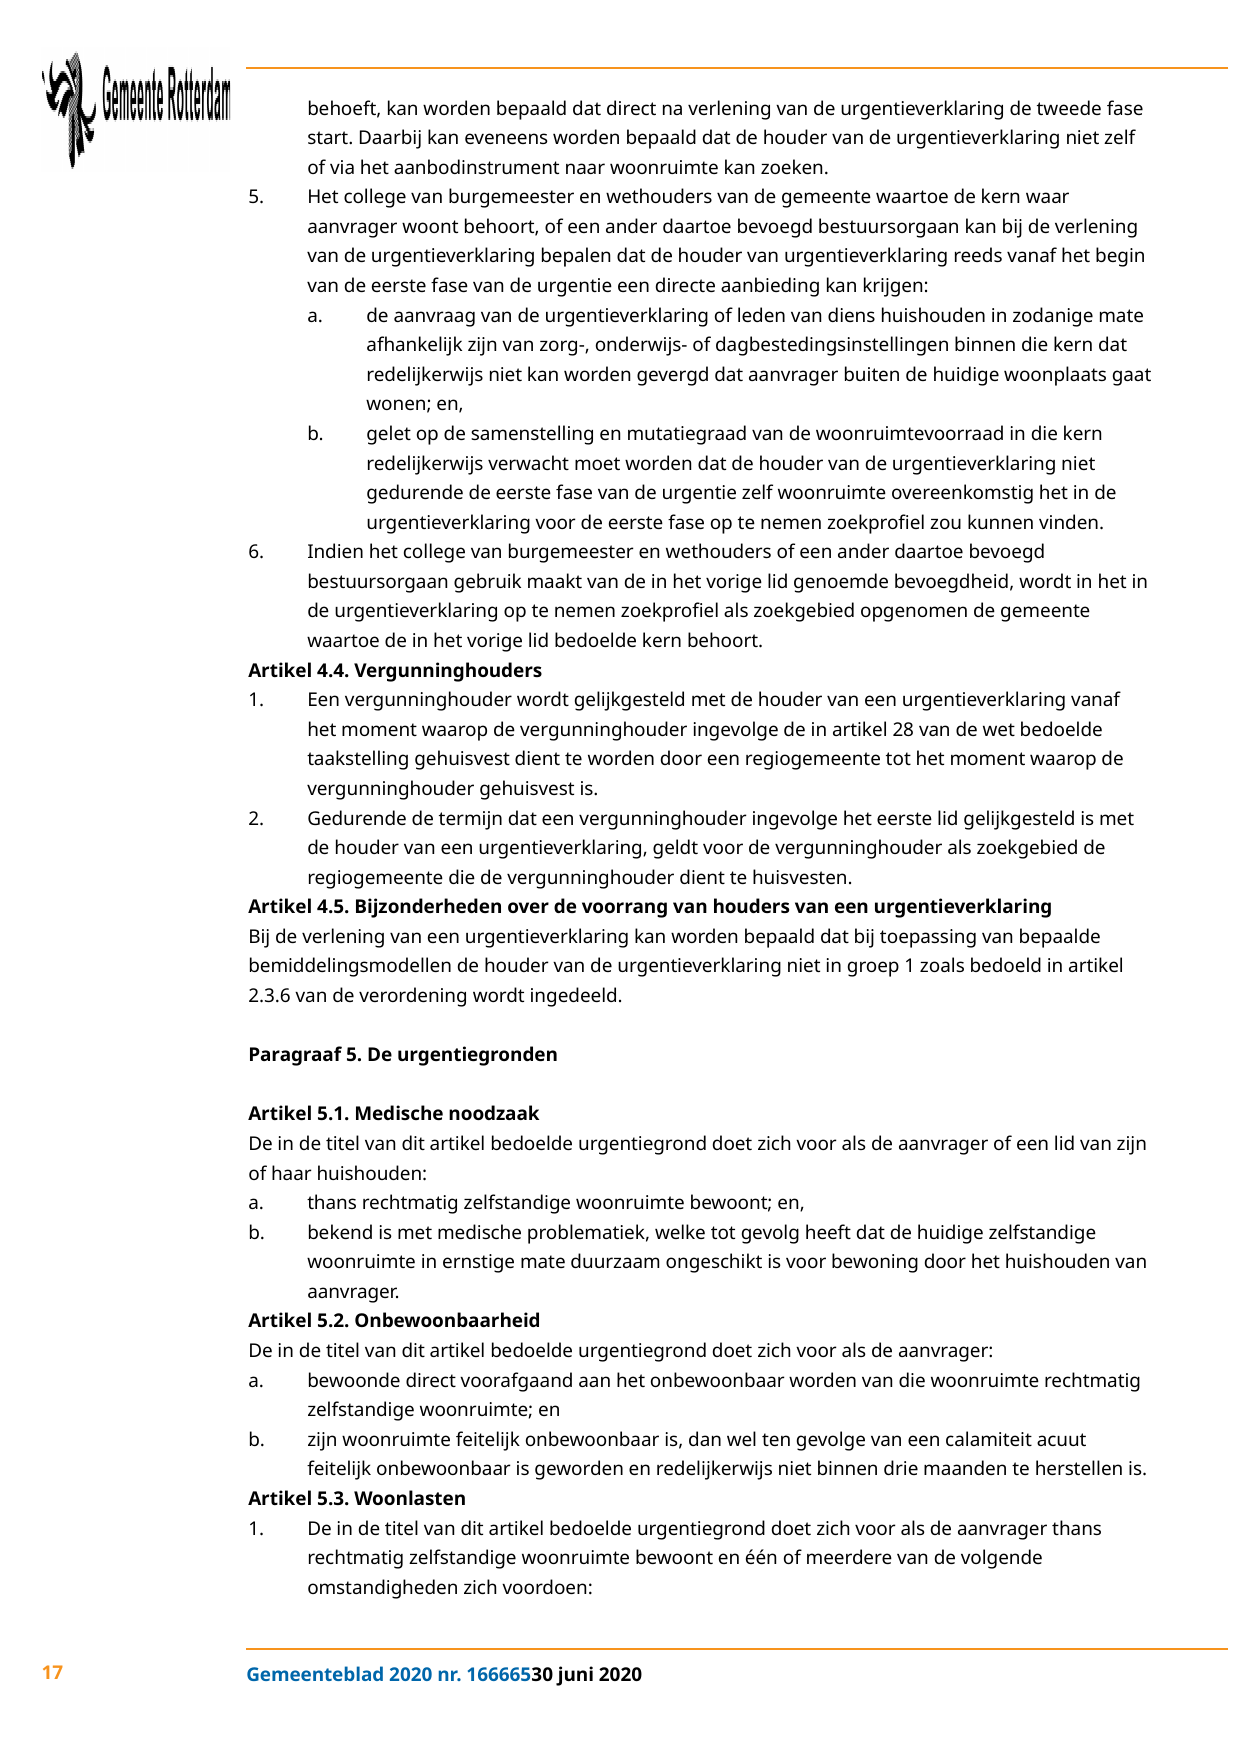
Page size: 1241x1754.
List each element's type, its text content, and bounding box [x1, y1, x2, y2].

text Artikel 5.1. Medische noodzaak [248, 1101, 1152, 1126]
text De in de titel van dit artikel bedoelde urgentiegrond doet zich voor als de aanvrager of een lid van zijn of haar huishouden: [248, 1130, 1152, 1186]
text Bij de verlening van een urgentieverklaring kan worden bepaald dat bij toepassing van bepaalde bemiddelingsmodellen de houder van de urgentieverklaring niet in groep 1 zoals bedoeld in artikel 2.3.6 van de verordening wordt ingedeeld. [248, 923, 1152, 1008]
list zijn woonruimte feitelijk onbewoonbaar is, dan wel ten gevolge van een calamiteit acuut feitelijk onbewoonbaar is geworden en redelijkerwijs niet binnen drie maanden te herstellen is. [248, 1426, 1152, 1481]
text Artikel 5.2. Onbewoonbaarheid [248, 1308, 1152, 1333]
picture [41, 47, 231, 172]
list Gedurende de termijn dat een vergunninghouder ingevolge het eerste lid gelijkgesteld is met de houder van een urgentieverklaring, geldt voor de vergunninghouder als zoekgebied de regiogemeente die de vergunninghouder dient te huisvesten. [248, 805, 1152, 890]
text Artikel 4.5. Bijzonderheden over de voorrang van houders van een urgentieverklaring [248, 893, 1152, 919]
list thans rechtmatig zelfstandige woonruimte bewoont; en, [248, 1189, 1152, 1215]
text De in de titel van dit artikel bedoelde urgentiegrond doet zich voor als de aanvrager: [248, 1337, 1152, 1363]
text Artikel 4.4. Vergunninghouders [248, 657, 1152, 683]
list Het college van burgemeester en wethouders van de gemeente waartoe de kern waar aanvrager woont behoort, of een ander daartoe bevoegd bestuursorgaan kan bij de verlening van de urgentieverklaring bepalen dat de houder van urgentieverklaring reeds vanaf het begin van de eerste fase van de urgentie een directe aanbieding kan krijgen: [248, 183, 1152, 298]
text Artikel 5.3. Woonlasten [248, 1485, 1152, 1511]
list Indien het college van burgemeester en wethouders of een ander daartoe bevoegd bestuursorgaan gebruik maakt van de in het vorige lid genoemde bevoegdheid, wordt in het in de urgentieverklaring op te nemen zoekprofiel als zoekgebied opgenomen de gemeente waartoe de in het vorige lid bedoelde kern behoort. [248, 538, 1152, 653]
list Een vergunninghouder wordt gelijkgesteld met de houder van een urgentieverklaring vanaf het moment waarop de vergunninghouder ingevolge de in artikel 28 van de wet bedoelde taakstelling gehuisvest dient te worden door een regiogemeente tot het moment waarop de vergunninghouder gehuisvest is. [248, 686, 1152, 801]
list De in de titel van dit artikel bedoelde urgentiegrond doet zich voor als de aanvrager thans rechtmatig zelfstandige woonruimte bewoont en één of meerdere van de volgende omstandigheden zich voordoen: [248, 1515, 1152, 1600]
list bewoonde direct voorafgaand aan het onbewoonbaar worden van die woonruimte rechtmatig zelfstandige woonruimte; en [248, 1367, 1152, 1422]
list behoeft, kan worden bepaald dat direct na verlening van de urgentieverklaring de tweede fase start. Daarbij kan eveneens worden bepaald dat de houder van de urgentieverklaring niet zelf of via het aanbodinstrument naar woonruimte kan zoeken. [248, 95, 1152, 180]
text Paragraaf 5. De urgentiegronden [248, 1041, 1152, 1067]
list de aanvraag van de urgentieverklaring of leden van diens huishouden in zodanige mate afhankelijk zijn van zorg-, onderwijs- of dagbestedingsinstellingen binnen die kern dat redelijkerwijs niet kan worden gevergd dat aanvrager buiten de huidige woonplaats gaat wonen; en, [307, 302, 1152, 416]
list gelet op de samenstelling en mutatiegraad van de woonruimtevoorraad in die kern redelijkerwijs verwacht moet worden dat de houder van de urgentieverklaring niet gedurende de eerste fase van de urgentie zelf woonruimte overeenkomstig het in de urgentieverklaring voor de eerste fase op te nemen zoekprofiel zou kunnen vinden. [307, 420, 1152, 535]
list bekend is met medische problematiek, welke tot gevolg heeft dat de huidige zelfstandige woonruimte in ernstige mate duurzaam ongeschikt is voor bewoning door het huishouden van aanvrager. [248, 1219, 1152, 1304]
